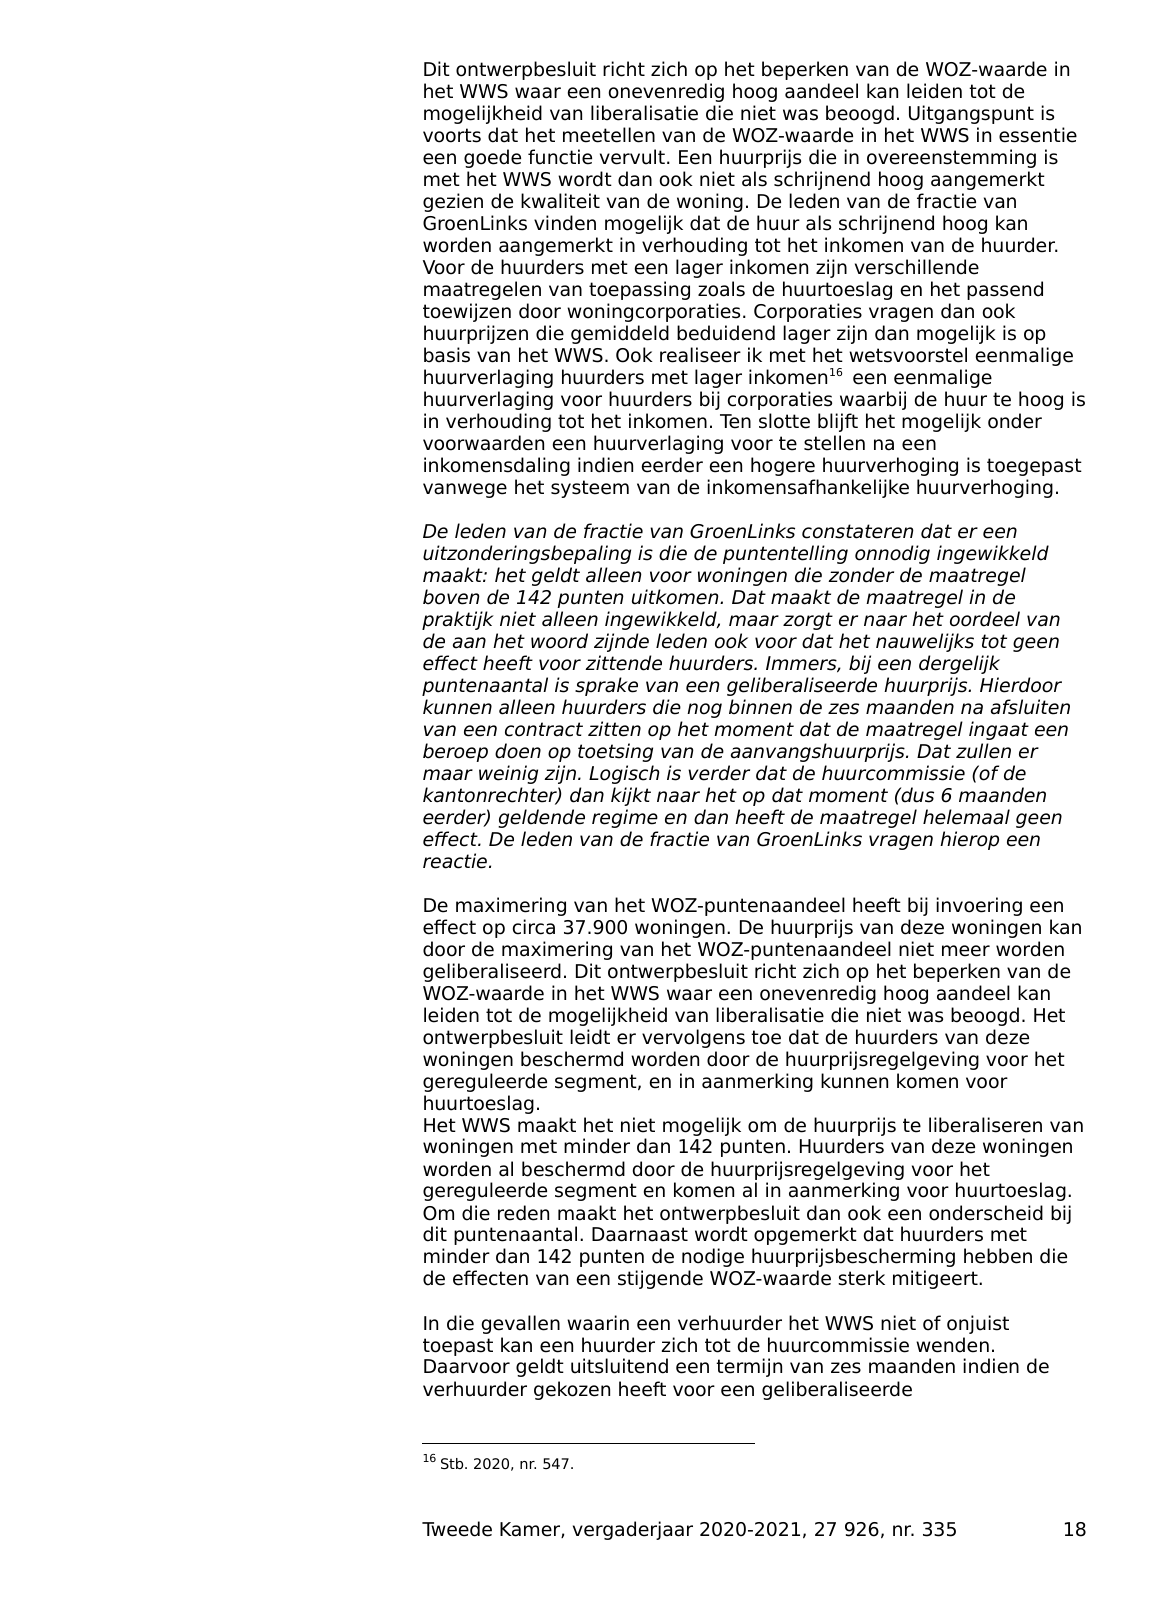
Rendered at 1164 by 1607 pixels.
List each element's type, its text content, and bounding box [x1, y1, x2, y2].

text Stb. 2020, nr. 547. [422, 1452, 1087, 1474]
text De maximering van het WOZ-puntenaandeel heeft bij invoering een effect op circa 37.900 woningen. De huurprijs van deze woningen kan door de maximering van het WOZ-puntenaandeel niet meer worden geliberaliseerd. Dit ontwerpbesluit richt zich op het beperken van de WOZ-waarde in het WWS waar een onevenredig hoog aandeel kan leiden tot de mogelijkheid van liberalisatie die niet was beoogd. Het ontwerpbesluit leidt er vervolgens toe dat de huurders van deze woningen beschermd worden door de huurprijsregelgeving voor het gereguleerde segment, en in aanmerking kunnen komen voor huurtoeslag. [422, 895, 1087, 1114]
text Het WWS maakt het niet mogelijk om de huurprijs te liberaliseren van woningen met minder dan 142 punten. Huurders van deze woningen worden al beschermd door de huurprijsregelgeving voor het gereguleerde segment en komen al in aanmerking voor huurtoeslag. Om die reden maakt het ontwerpbesluit dan ook een onderscheid bij dit puntenaantal. Daarnaast wordt opgemerkt dat huurders met minder dan 142 punten de nodige huurprijsbescherming hebben die de effecten van een stijgende WOZ-waarde sterk mitigeert. [422, 1114, 1087, 1290]
text In die gevallen waarin een verhuurder het WWS niet of onjuist toepast kan een huurder zich tot de huurcommissie wenden. Daarvoor geldt uitsluitend een termijn van zes maanden indien de verhuurder gekozen heeft voor een geliberaliseerde [422, 1312, 1087, 1400]
text De leden van de fractie van GroenLinks constateren dat er een uitzonderingsbepaling is die de puntentelling onnodig ingewikkeld maakt: het geldt alleen voor woningen die zonder de maatregel boven de 142 punten uitkomen. Dat maakt de maatregel in de praktijk niet alleen ingewikkeld, maar zorgt er naar het oordeel van de aan het woord zijnde leden ook voor dat het nauwelijks tot geen effect heeft voor zittende huurders. Immers, bij een dergelijk puntenaantal is sprake van een geliberaliseerde huurprijs. Hierdoor kunnen alleen huurders die nog binnen de zes maanden na afsluiten van een contract zitten op het moment dat de maatregel ingaat een beroep doen op toetsing van de aanvangshuurprijs. Dat zullen er maar weinig zijn. Logisch is verder dat de huurcommissie (of de kantonrechter) dan kijkt naar het op dat moment (dus 6 maanden eerder) geldende regime en dan heeft de maatregel helemaal geen effect. De leden van de fractie van GroenLinks vragen hierop een reactie. [422, 521, 1087, 872]
text Dit ontwerpbesluit richt zich op het beperken van de WOZ-waarde in het WWS waar een onevenredig hoog aandeel kan leiden tot de mogelijkheid van liberalisatie die niet was beoogd. Uitgangspunt is voorts dat het meetellen van de WOZ-waarde in het WWS in essentie een goede functie vervult. Een huurprijs die in overeenstemming is met het WWS wordt dan ook niet als schrijnend hoog aangemerkt gezien de kwaliteit van de woning. De leden van de fractie van GroenLinks vinden mogelijk dat de huur als schrijnend hoog kan worden aangemerkt in verhouding tot het inkomen van de huurder. Voor de huurders met een lager inkomen zijn verschillende maatregelen van toepassing zoals de huurtoeslag en het passend toewijzen door woningcorporaties. Corporaties vragen dan ook huurprijzen die gemiddeld beduidend lager zijn dan mogelijk is op basis van het WWS. Ook realiseer ik met het wetsvoorstel eenmalige huurverlaging huurders met lager inkomen een eenmalige huurverlaging voor huurders bij corporaties waarbij de huur te hoog is in verhouding tot het inkomen. Ten slotte blijft het mogelijk onder voorwaarden een huurverlaging voor te stellen na een inkomensdaling indien eerder een hogere huurverhoging is toegepast vanwege het systeem van de inkomensafhankelijke huurverhoging. [422, 59, 1087, 499]
